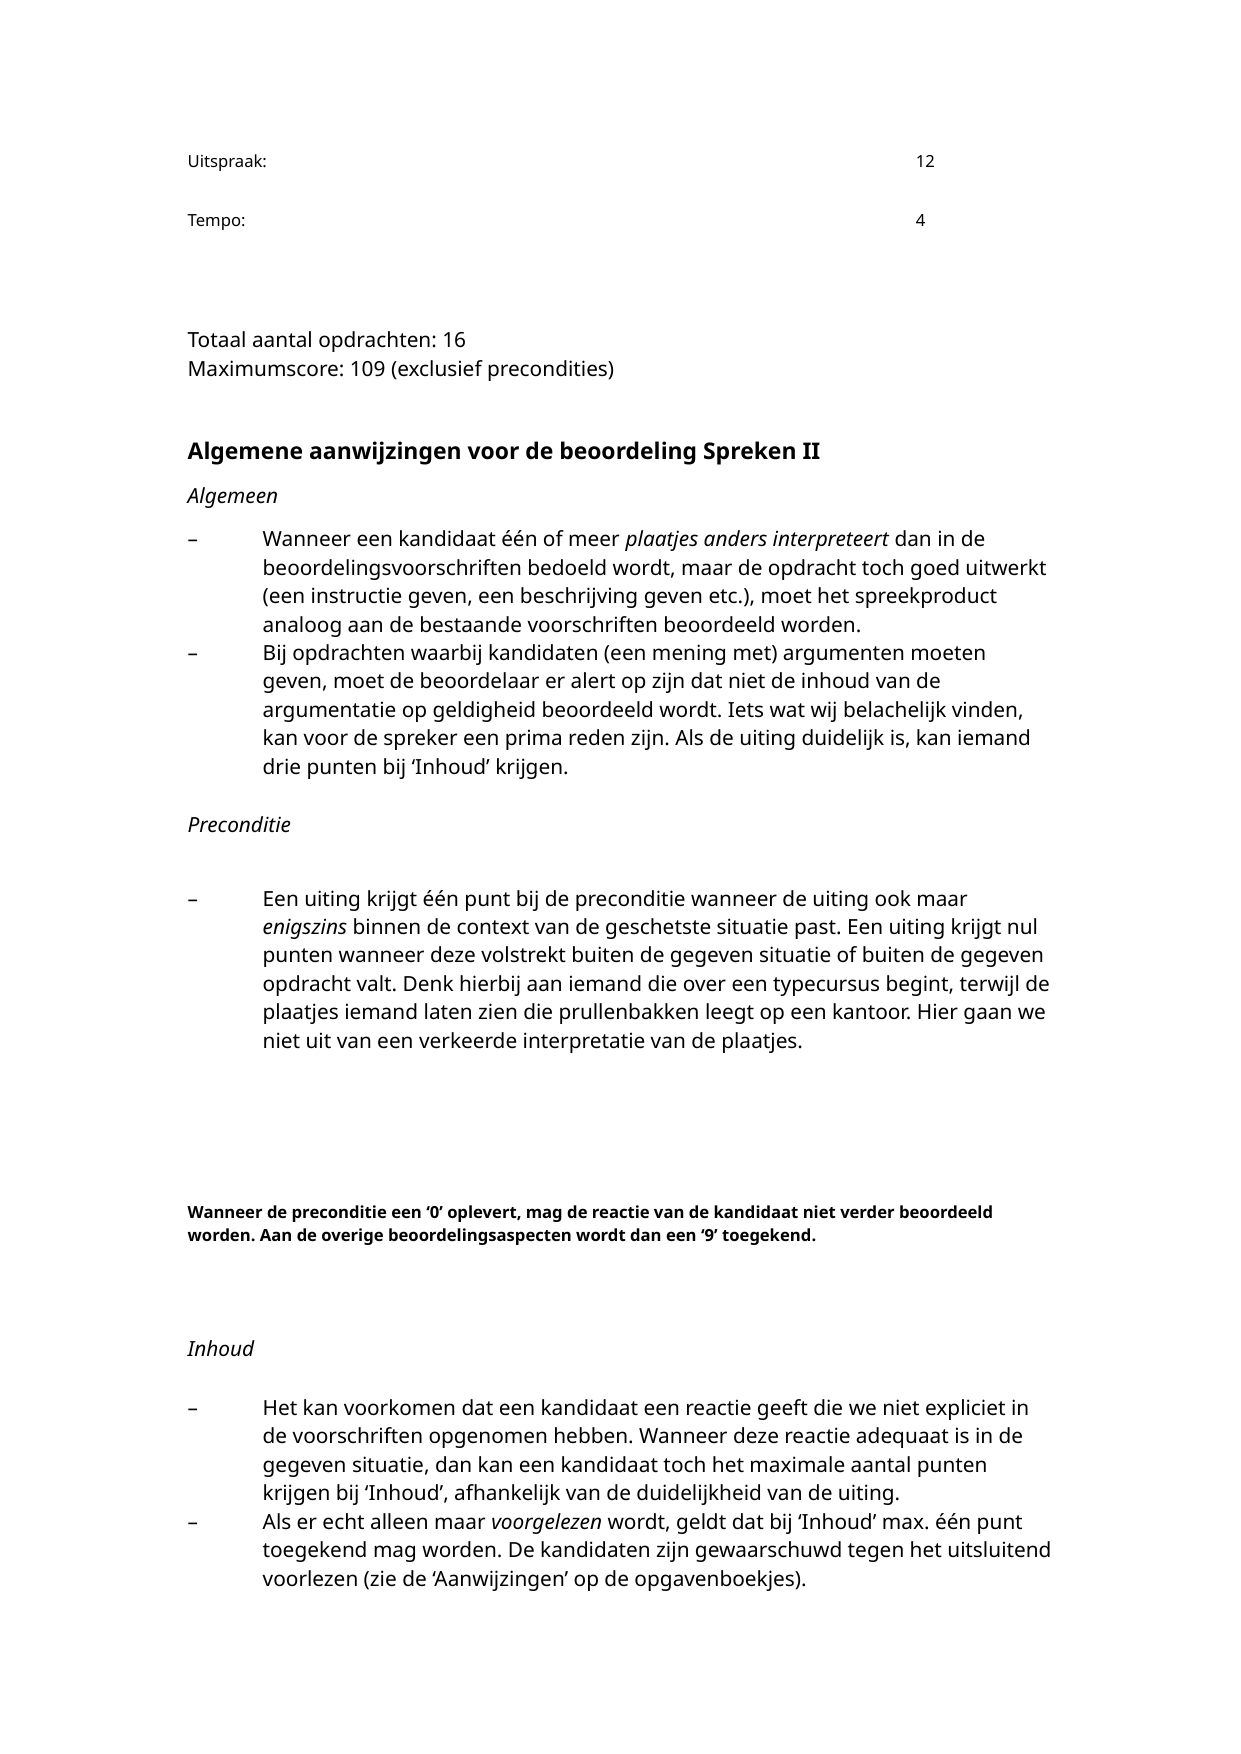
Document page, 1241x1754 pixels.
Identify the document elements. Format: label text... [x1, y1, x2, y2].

text Algemeen [187, 481, 1053, 509]
list Een uiting krijgt één punt bij de preconditie wanneer de uiting ook maar enigszins binnen de context van de geschetste situatie past. Een uiting krijgt nul punten wanneer deze volstrekt buiten de gegeven situatie of buiten de gegeven opdracht valt. Denk hierbij aan iemand die over een typecursus begint, terwijl de plaatjes iemand laten zien die prullenbakken leegt op een kantoor. Hier gaan we niet uit van een verkeerde interpretatie van de plaatjes. [187, 884, 1053, 1054]
text Totaal aantal opdrachten: 16 [187, 325, 1053, 354]
table_header [188, 1142, 1053, 1201]
list Bij opdrachten waarbij kandidaten (een mening met) argumenten moeten geven, moet de beoordelaar er alert op zijn dat niet de inhoud van de argumentatie op geldigheid beoordeeld wordt. Iets wat wij belachelijk vinden, kan voor de spreker een prima reden zijn. Als de uiting duidelijk is, kan iemand drie punten bij ‘Inhoud’ krijgen. [187, 638, 1053, 780]
list Het kan voorkomen dat een kandidaat een reactie geeft die we niet expliciet in de voorschriften opgenomen hebben. Wanneer deze reactie adequaat is in de gegeven situatie, dan kan een kandidaat toch het maximale aantal punten krijgen bij ‘Inhoud’, afhankelijk van de duidelijkheid van de uiting. [187, 1393, 1053, 1507]
table_cell Wanneer de preconditie een ‘0’ oplevert, mag de reactie van de kandidaat niet verder beoordeeld worden. Aan de overige beoordelingsaspecten wordt dan een ‘9’ toegekend. [188, 1201, 1053, 1276]
table_cell Tempo: [188, 209, 916, 267]
table_cell 12 [916, 150, 984, 208]
table_cell [984, 150, 1053, 208]
table_cell [984, 209, 1053, 267]
text Inhoud [187, 1334, 1053, 1363]
table_cell Uitspraak: [188, 150, 916, 208]
text Maximumscore: 109 (exclusief precondities) [187, 354, 1053, 382]
list Wanneer een kandidaat één of meer plaatjes anders interpreteert dan in de beoordelingsvoorschriften bedoeld wordt, maar de opdracht toch goed uitwerkt (een instructie geven, een beschrijving geven etc.), moet het spreekproduct analoog aan de bestaande voorschriften beoordeeld worden. [187, 524, 1053, 638]
text Preconditie [187, 810, 1053, 839]
table_cell 4 [916, 209, 984, 267]
list Als er echt alleen maar voorgelezen wordt, geldt dat bij ‘Inhoud’ max. één punt toegekend mag worden. De kandidaten zijn gewaarschuwd tegen het uitsluitend voorlezen (zie de ‘Aanwijzingen’ op de opgavenboekjes). [187, 1507, 1053, 1592]
subtitle Algemene aanwijzingen voor de beoordeling Spreken II [187, 435, 1053, 466]
